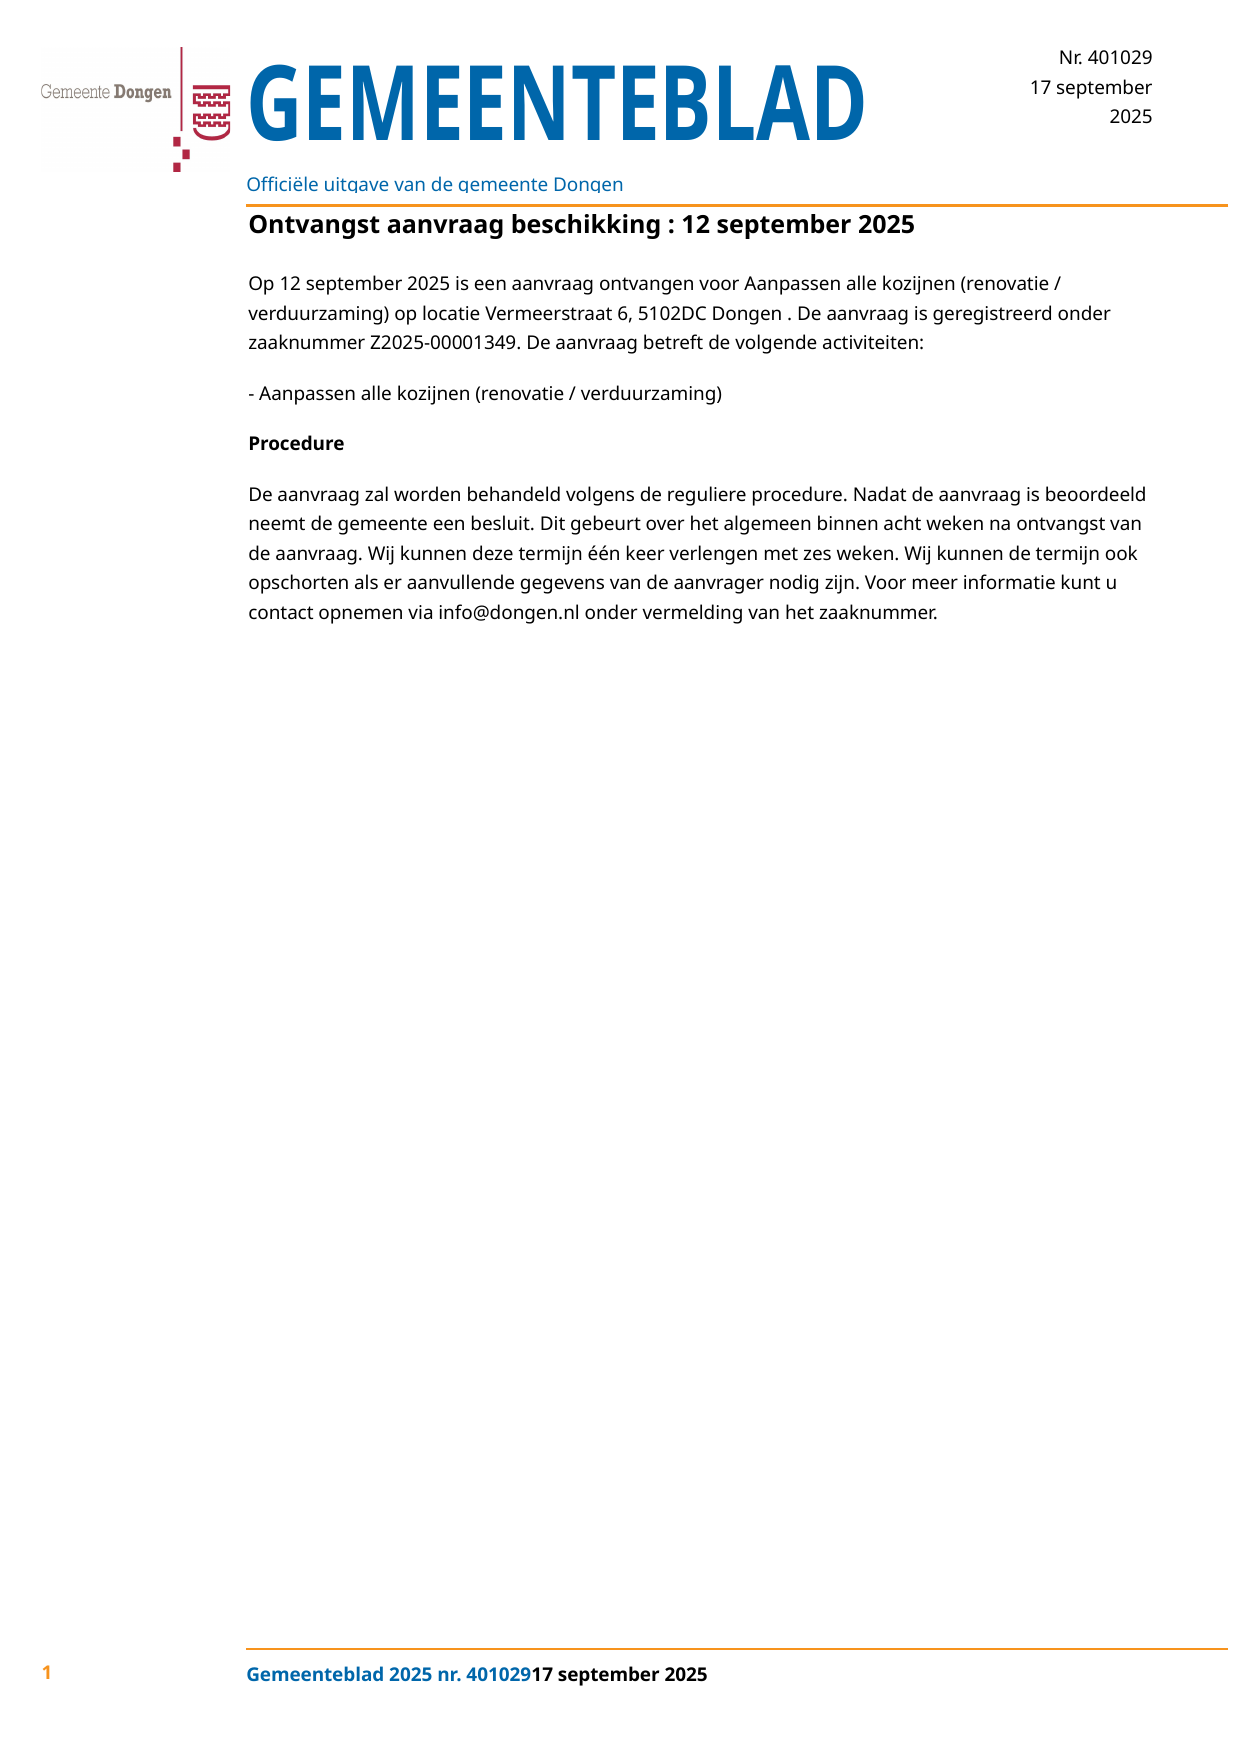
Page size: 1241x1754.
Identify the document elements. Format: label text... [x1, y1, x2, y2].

text Op 12 september 2025 is een aanvraag ontvangen voor Aanpassen alle kozijnen (renovatie / verduurzaming) op locatie Vermeerstraat 6, 5102DC Dongen . De aanvraag is geregistreerd onder zaaknummer Z2025-00001349. De aanvraag betreft de volgende activiteiten: [248, 270, 1152, 355]
text Ontvangst aanvraag beschikking : 12 september 2025 [248, 207, 1152, 241]
text Procedure [248, 430, 1152, 456]
text - Aanpassen alle kozijnen (renovatie / verduurzaming) [248, 380, 1152, 406]
text De aanvraag zal worden behandeld volgens de reguliere procedure. Nadat de aanvraag is beoordeeld neemt de gemeente een besluit. Dit gebeurt over het algemeen binnen acht weken na ontvangst van de aanvraag. Wij kunnen deze termijn één keer verlengen met zes weken. Wij kunnen de termijn ook opschorten als er aanvullende gegevens van de aanvrager nodig zijn. Voor meer informatie kunt u contact opnemen via info@dongen.nl onder vermelding van het zaaknummer. [248, 481, 1152, 625]
picture [41, 47, 231, 172]
